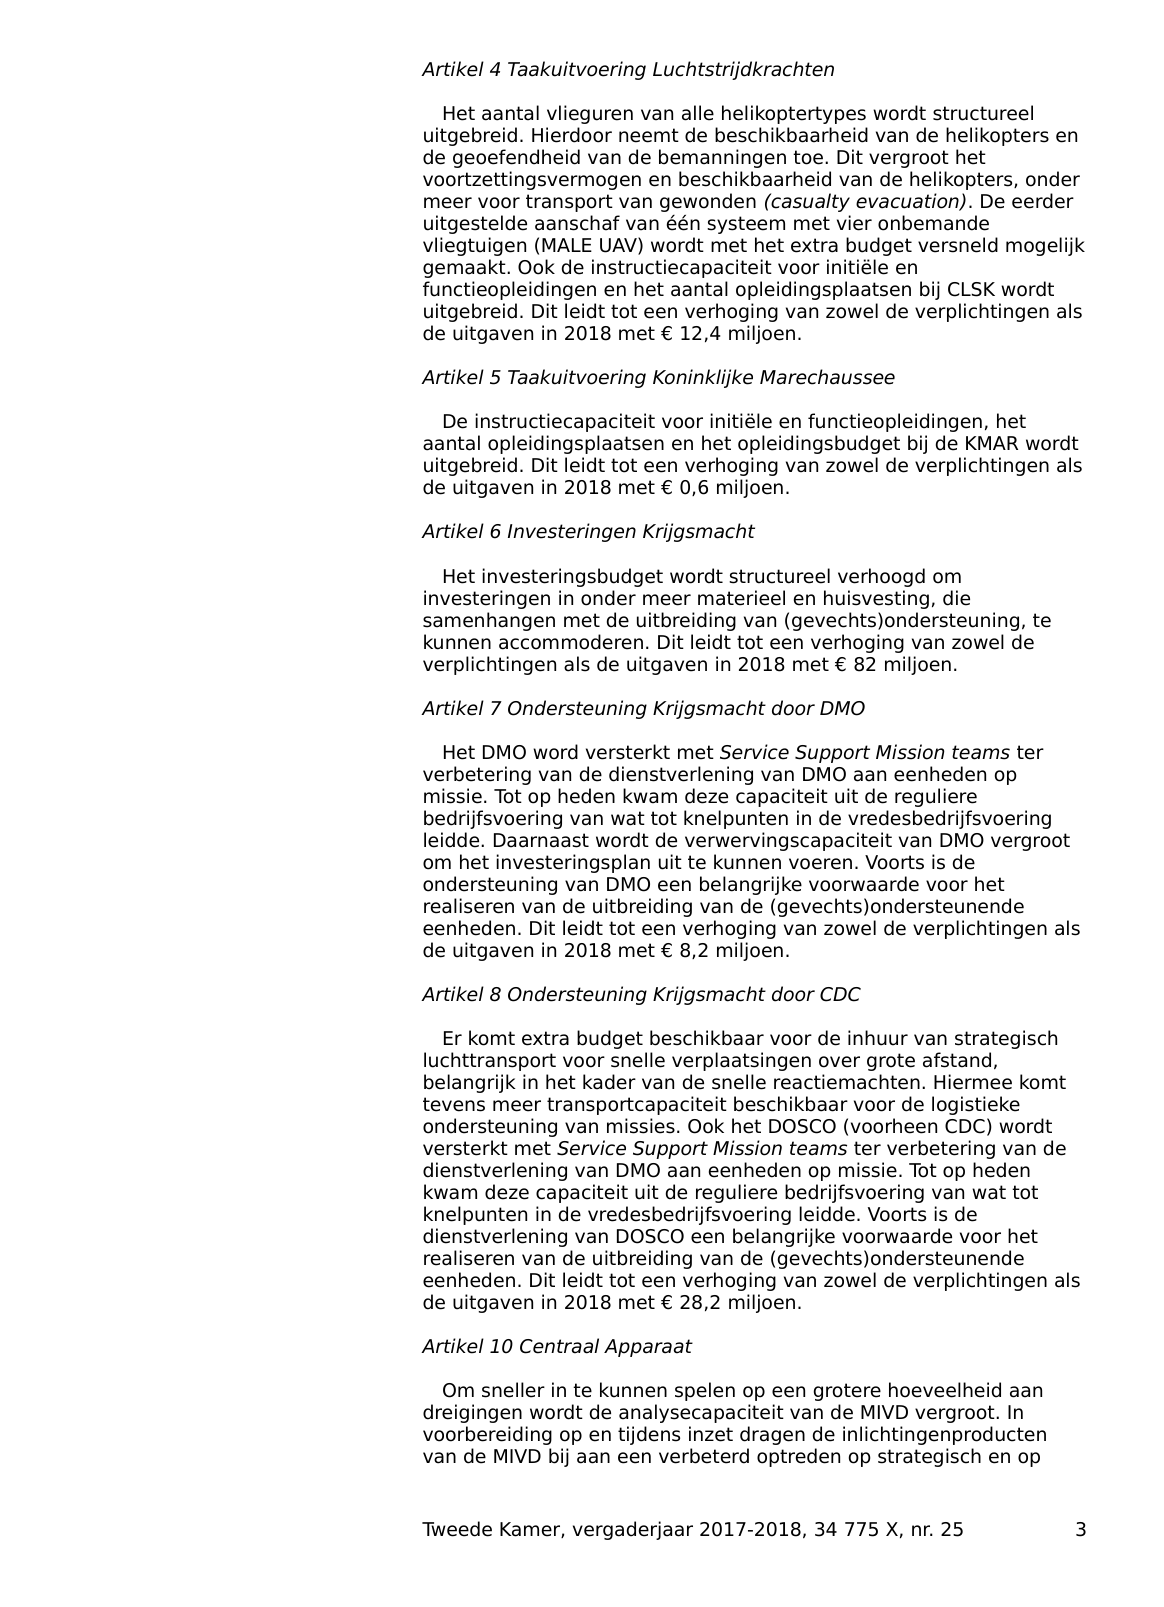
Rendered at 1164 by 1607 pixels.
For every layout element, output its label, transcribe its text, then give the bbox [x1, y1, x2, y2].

text Het investeringsbudget wordt structureel verhoogd om investeringen in onder meer materieel en huisvesting, die samenhangen met de uitbreiding van (gevechts)ondersteuning, te kunnen accommoderen. Dit leidt tot een verhoging van zowel de verplichtingen als de uitgaven in 2018 met € 82 miljoen. [422, 566, 1087, 676]
text De instructiecapaciteit voor initiële en functieopleidingen, het aantal opleidingsplaatsen en het opleidingsbudget bij de KMAR wordt uitgebreid. Dit leidt tot een verhoging van zowel de verplichtingen als de uitgaven in 2018 met € 0,6 miljoen. [422, 411, 1087, 499]
subtitle Artikel 8 Ondersteuning Krijgsmacht door CDC [422, 984, 1087, 1006]
subtitle Artikel 6 Investeringen Krijgsmacht [422, 521, 1087, 543]
subtitle Artikel 7 Ondersteuning Krijgsmacht door DMO [422, 698, 1087, 720]
subtitle Artikel 4 Taakuitvoering Luchtstrijdkrachten [422, 59, 1087, 81]
text Het aantal vlieguren van alle helikoptertypes wordt structureel uitgebreid. Hierdoor neemt de beschikbaarheid van de helikopters en de geoefendheid van de bemanningen toe. Dit vergroot het voortzettingsvermogen en beschikbaarheid van de helikopters, onder meer voor transport van gewonden (casualty evacuation). De eerder uitgestelde aanschaf van één systeem met vier onbemande vliegtuigen (MALE UAV) wordt met het extra budget versneld mogelijk gemaakt. Ook de instructiecapaciteit voor initiële en functieopleidingen en het aantal opleidingsplaatsen bij CLSK wordt uitgebreid. Dit leidt tot een verhoging van zowel de verplichtingen als de uitgaven in 2018 met € 12,4 miljoen. [422, 103, 1087, 345]
text Om sneller in te kunnen spelen op een grotere hoeveelheid aan dreigingen wordt de analysecapaciteit van de MIVD vergroot. In voorbereiding op en tijdens inzet dragen de inlichtingenproducten van de MIVD bij aan een verbeterd optreden op strategisch en op [422, 1380, 1087, 1468]
text Het DMO word versterkt met Service Support Mission teams ter verbetering van de dienstverlening van DMO aan eenheden op missie. Tot op heden kwam deze capaciteit uit de reguliere bedrijfsvoering van wat tot knelpunten in de vredesbedrijfsvoering leidde. Daarnaast wordt de verwervingscapaciteit van DMO vergroot om het investeringsplan uit te kunnen voeren. Voorts is de ondersteuning van DMO een belangrijke voorwaarde voor het realiseren van de uitbreiding van de (gevechts)ondersteunende eenheden. Dit leidt tot een verhoging van zowel de verplichtingen als de uitgaven in 2018 met € 8,2 miljoen. [422, 742, 1087, 962]
subtitle Artikel 5 Taakuitvoering Koninklijke Marechaussee [422, 367, 1087, 389]
subtitle Artikel 10 Centraal Apparaat [422, 1336, 1087, 1358]
text Er komt extra budget beschikbaar voor de inhuur van strategisch luchttransport voor snelle verplaatsingen over grote afstand, belangrijk in het kader van de snelle reactiemachten. Hiermee komt tevens meer transportcapaciteit beschikbaar voor de logistieke ondersteuning van missies. Ook het DOSCO (voorheen CDC) wordt versterkt met Service Support Mission teams ter verbetering van de dienstverlening van DMO aan eenheden op missie. Tot op heden kwam deze capaciteit uit de reguliere bedrijfsvoering van wat tot knelpunten in de vredesbedrijfsvoering leidde. Voorts is de dienstverlening van DOSCO een belangrijke voorwaarde voor het realiseren van de uitbreiding van de (gevechts)ondersteunende eenheden. Dit leidt tot een verhoging van zowel de verplichtingen als de uitgaven in 2018 met € 28,2 miljoen. [422, 1028, 1087, 1314]
